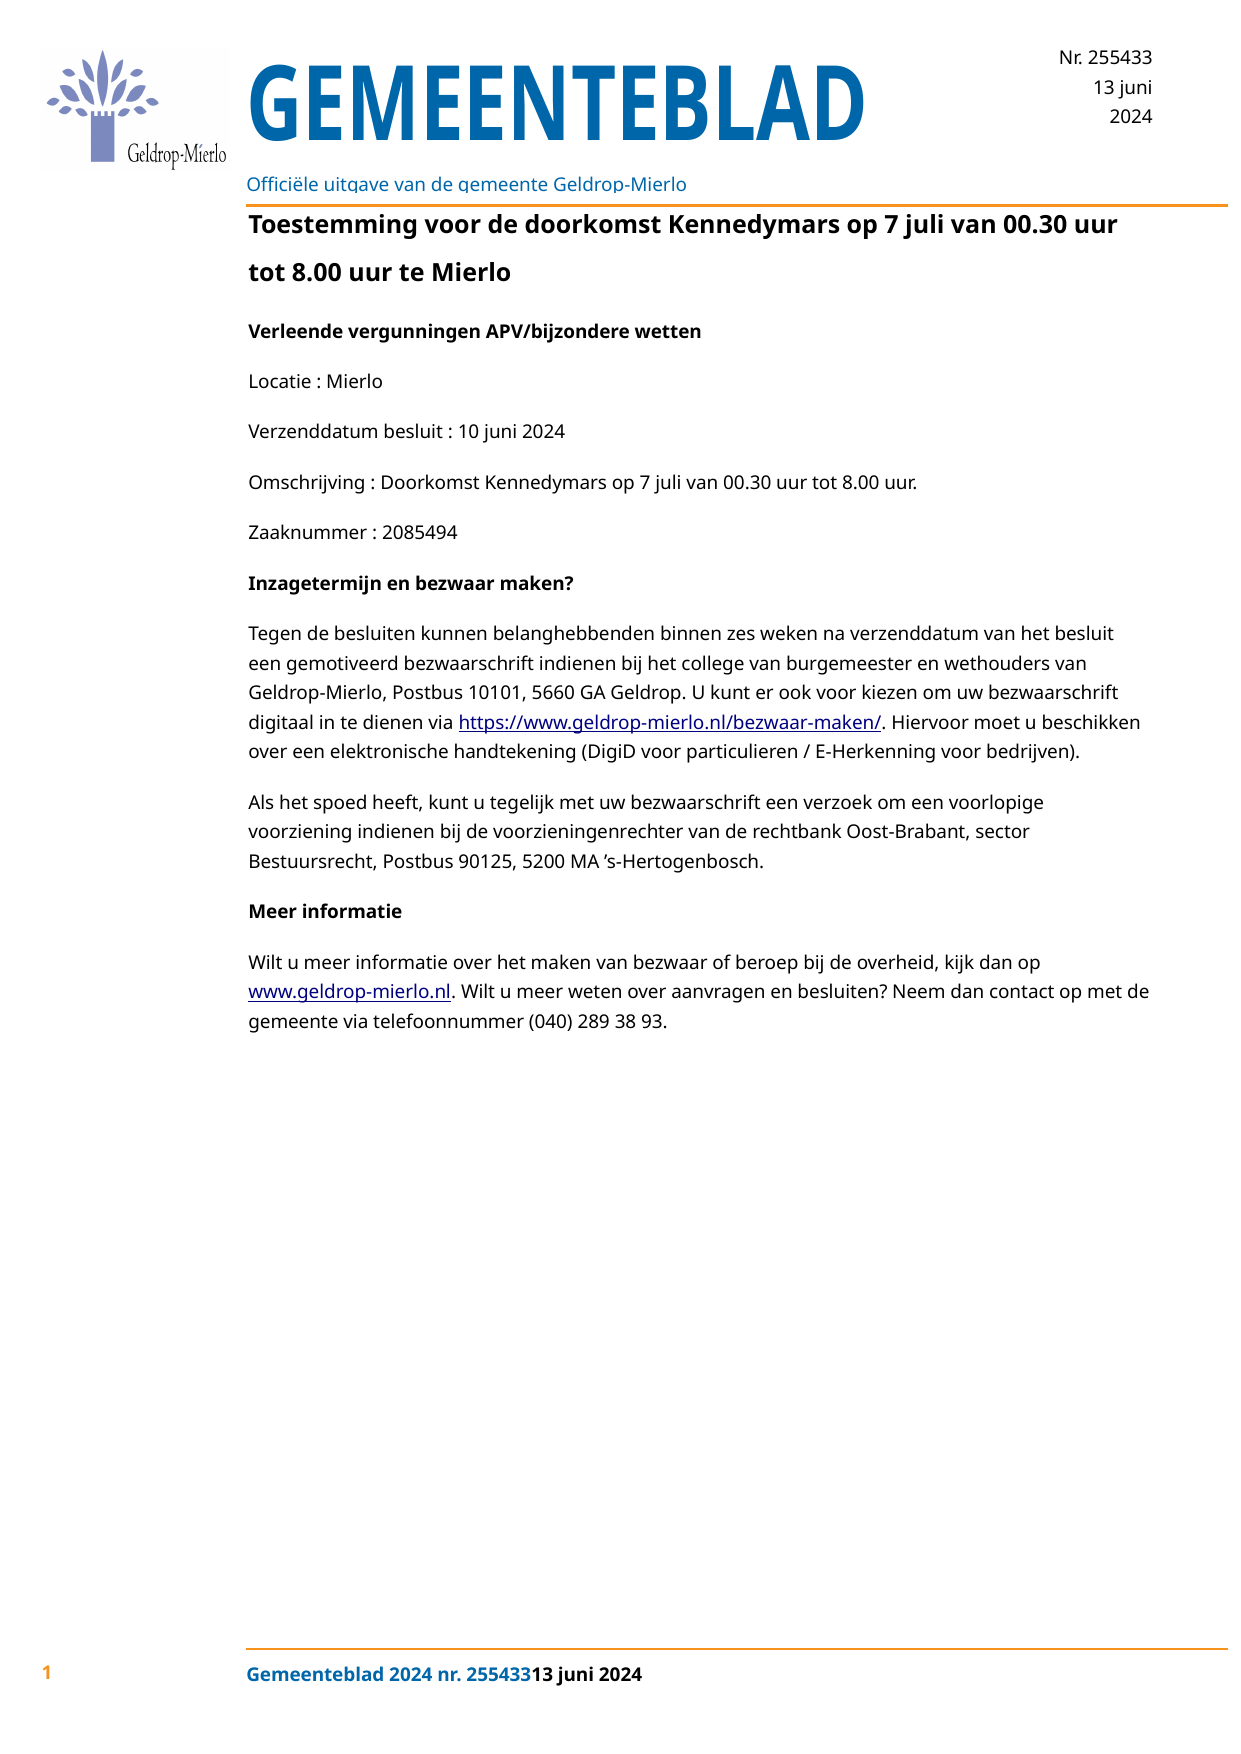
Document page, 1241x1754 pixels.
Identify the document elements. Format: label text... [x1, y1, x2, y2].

text Toestemming voor de doorkomst Kennedymars op 7 juli van 00.30 uur tot 8.00 uur te Mierlo [248, 207, 1152, 288]
text Meer informatie [248, 899, 1152, 924]
text Inzagetermijn en bezwaar maken? [248, 570, 1152, 596]
text Als het spoed heeft, kunt u tegelijk met uw bezwaarschrift een verzoek om een voorlopige voorziening indienen bij de voorzieningenrechter van de rechtbank Oost-Brabant, sector Bestuursrecht, Postbus 90125, 5200 MA ’s-Hertogenbosch. [248, 789, 1152, 874]
picture [41, 47, 231, 172]
text Wilt u meer informatie over het maken van bezwaar of beroep bij de overheid, kijk dan op www.geldrop-mierlo.nl. Wilt u meer weten over aanvragen en besluiten? Neem dan contact op met de gemeente via telefoonnummer (040) 289 38 93. [248, 949, 1152, 1034]
text Locatie : Mierlo [248, 368, 1152, 394]
text Tegen de besluiten kunnen belanghebbenden binnen zes weken na verzenddatum van het besluit een gemotiveerd bezwaarschrift indienen bij het college van burgemeester en wethouders van Geldrop-Mierlo, Postbus 10101, 5660 GA Geldrop. U kunt er ook voor kiezen om uw bezwaarschrift digitaal in te dienen via https://www.geldrop-mierlo.nl/bezwaar-maken/. Hiervoor moet u beschikken over een elektronische handtekening (DigiD voor particulieren / E-Herkenning voor bedrijven). [248, 620, 1152, 764]
text Zaaknummer : 2085494 [248, 519, 1152, 545]
text Verzenddatum besluit : 10 juni 2024 [248, 419, 1152, 444]
text Omschrijving : Doorkomst Kennedymars op 7 juli van 00.30 uur tot 8.00 uur. [248, 469, 1152, 495]
text Verleende vergunningen APV/bijzondere wetten [248, 318, 1152, 344]
